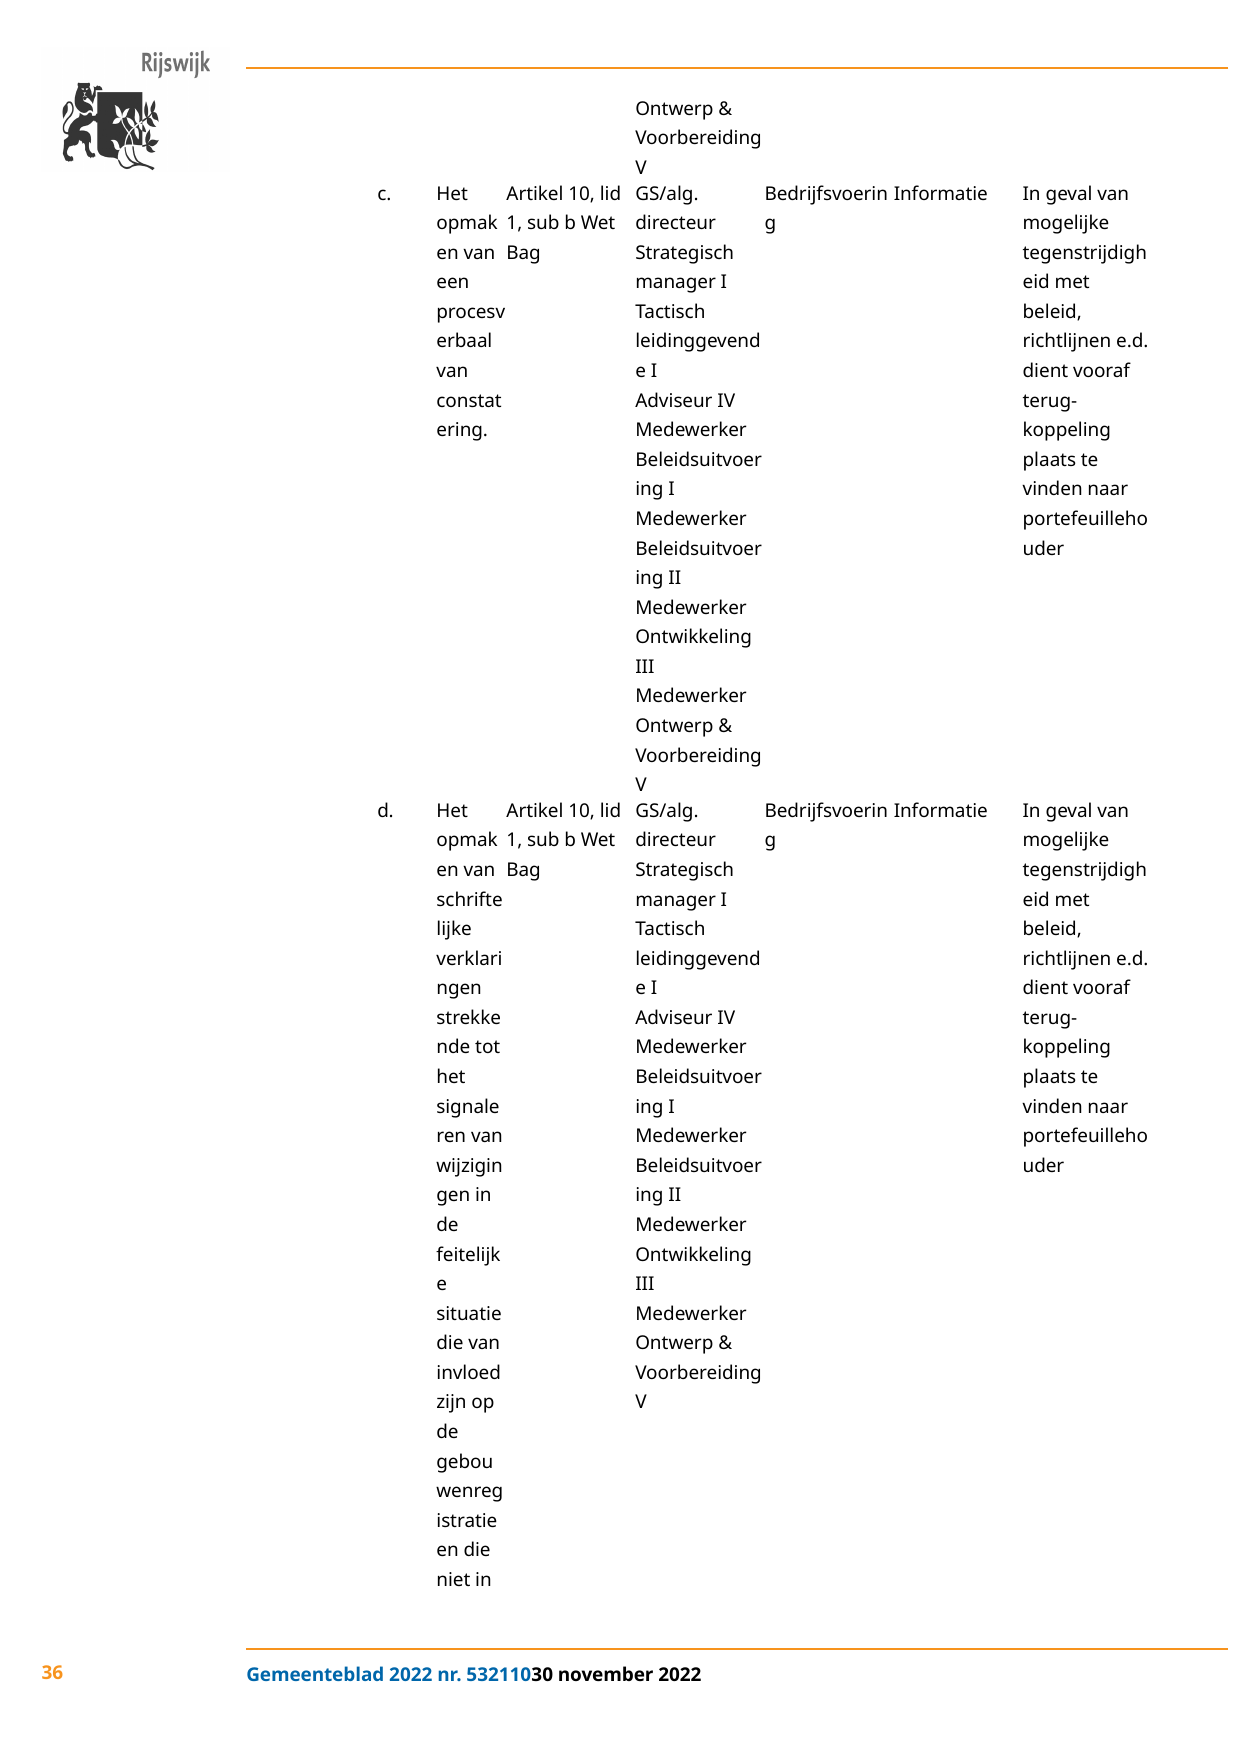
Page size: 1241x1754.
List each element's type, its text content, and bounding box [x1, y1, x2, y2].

table_cell Ontwerp & Voorbereiding V [635, 95, 764, 180]
table_cell Het opmaken van een procesverbaal van constatering. [377, 180, 506, 797]
table_cell Informatie [894, 180, 1022, 797]
table_cell [248, 180, 377, 797]
table_cell GS/alg. directeur Strategisch manager I Tactisch leidinggevende I Adviseur IV Medewerker Beleidsuitvoering I Medewerker Beleidsuitvoering II Medewerker Ontwikkeling III Medewerker Ontwerp & Voorbereiding V [635, 797, 764, 1592]
table_cell Artikel 10, lid 1, sub b Wet Bag [506, 797, 635, 1592]
table_cell GS/alg. directeur Strategisch manager I Tactisch leidinggevende I Adviseur IV Medewerker Beleidsuitvoering I Medewerker Beleidsuitvoering II Medewerker Ontwikkeling III Medewerker Ontwerp & Voorbereiding V [635, 180, 764, 797]
table_cell Bedrijfsvoering [764, 180, 893, 797]
table_cell [1023, 95, 1152, 180]
table_cell Het opmaken van schriftelijke verklaringen strekkende tot het signaleren van wijzigingen in de feitelijke situatie die van invloed zijn op de gebouwenregistratie en die niet in [377, 797, 506, 1592]
table_cell Artikel 10, lid 1, sub b Wet Bag [506, 180, 635, 797]
table_cell [506, 95, 635, 180]
picture [41, 47, 231, 172]
table_cell [248, 95, 377, 180]
table_cell [894, 95, 1022, 180]
table_cell Informatie [894, 797, 1022, 1592]
table_cell In geval van mogelijke tegenstrijdigheid met beleid, richtlijnen e.d. dient vooraf terug- koppeling plaats te vinden naar portefeuillehouder [1023, 180, 1152, 797]
table_cell [248, 797, 377, 1592]
table_cell [764, 95, 893, 180]
table_cell In geval van mogelijke tegenstrijdigheid met beleid, richtlijnen e.d. dient vooraf terug- koppeling plaats te vinden naar portefeuillehouder [1023, 797, 1152, 1592]
table_cell Bedrijfsvoering [764, 797, 893, 1592]
table_cell [377, 95, 506, 180]
